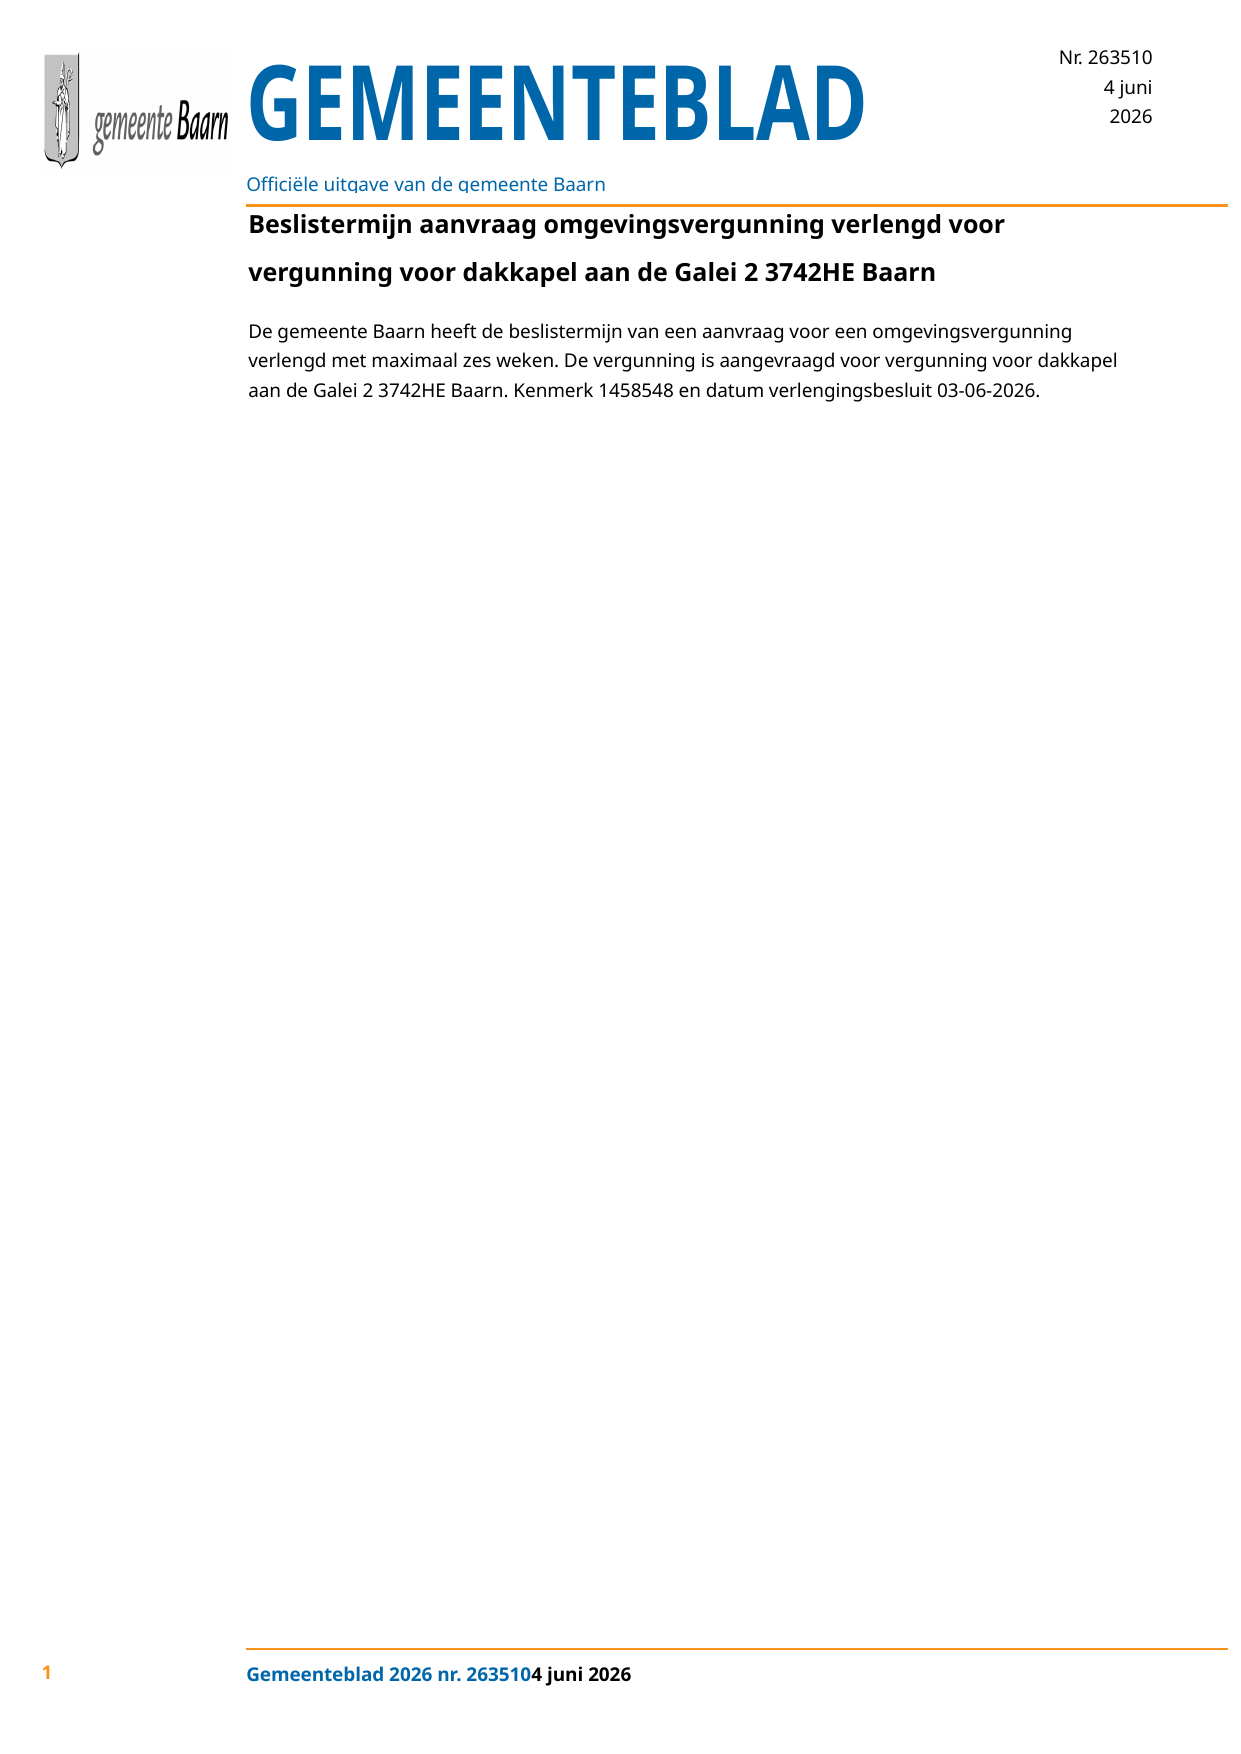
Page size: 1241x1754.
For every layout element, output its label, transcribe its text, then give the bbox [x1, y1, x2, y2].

picture [41, 47, 231, 172]
text Beslistermijn aanvraag omgevingsvergunning verlengd voor vergunning voor dakkapel aan de Galei 2 3742HE Baarn [248, 207, 1152, 288]
text De gemeente Baarn heeft de beslistermijn van een aanvraag voor een omgevingsvergunning verlengd met maximaal zes weken. De vergunning is aangevraagd voor vergunning voor dakkapel aan de Galei 2 3742HE Baarn. Kenmerk 1458548 en datum verlengingsbesluit 03-06-2026. [248, 318, 1152, 403]
